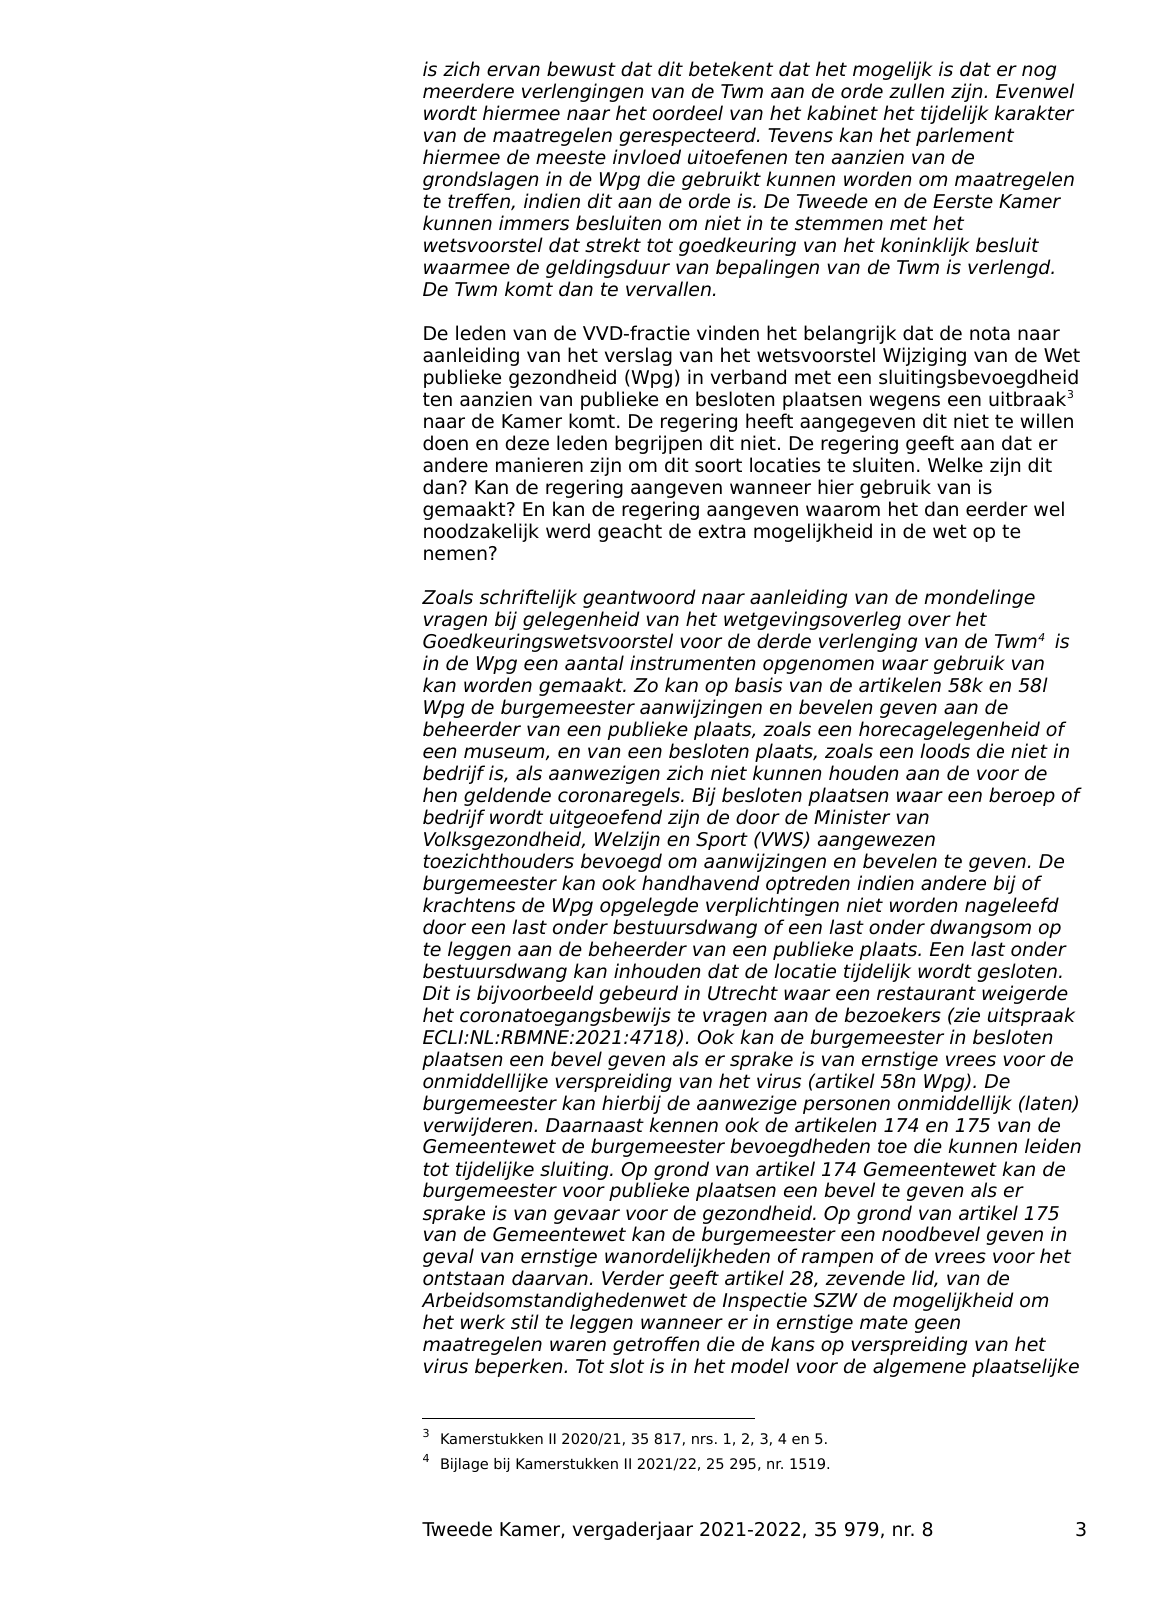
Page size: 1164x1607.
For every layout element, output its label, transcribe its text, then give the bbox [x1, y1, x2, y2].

text Zoals schriftelijk geantwoord naar aanleiding van de mondelinge vragen bij gelegenheid van het wetgevingsoverleg over het Goedkeuringswetsvoorstel voor de derde verlenging van de Twm is in de Wpg een aantal instrumenten opgenomen waar gebruik van kan worden gemaakt. Zo kan op basis van de artikelen 58k en 58l Wpg de burgemeester aanwijzingen en bevelen geven aan de beheerder van een publieke plaats, zoals een horecagelegenheid of een museum, en van een besloten plaats, zoals een loods die niet in bedrijf is, als aanwezigen zich niet kunnen houden aan de voor de hen geldende coronaregels. Bij besloten plaatsen waar een beroep of bedrijf wordt uitgeoefend zijn de door de Minister van Volksgezondheid, Welzijn en Sport (VWS) aangewezen toezichthouders bevoegd om aanwijzingen en bevelen te geven. De burgemeester kan ook handhavend optreden indien andere bij of krachtens de Wpg opgelegde verplichtingen niet worden nageleefd door een last onder bestuursdwang of een last onder dwangsom op te leggen aan de beheerder van een publieke plaats. Een last onder bestuursdwang kan inhouden dat de locatie tijdelijk wordt gesloten. Dit is bijvoorbeeld gebeurd in Utrecht waar een restaurant weigerde het coronatoegangsbewijs te vragen aan de bezoekers (zie uitspraak ECLI:NL:RBMNE:2021:4718). Ook kan de burgemeester in besloten plaatsen een bevel geven als er sprake is van ernstige vrees voor de onmiddellijke verspreiding van het virus (artikel 58n Wpg). De burgemeester kan hierbij de aanwezige personen onmiddellijk (laten) verwijderen. Daarnaast kennen ook de artikelen 174 en 175 van de Gemeentewet de burgemeester bevoegdheden toe die kunnen leiden tot tijdelijke sluiting. Op grond van artikel 174 Gemeentewet kan de burgemeester voor publieke plaatsen een bevel te geven als er sprake is van gevaar voor de gezondheid. Op grond van artikel 175 van de Gemeentewet kan de burgemeester een noodbevel geven in geval van ernstige wanordelijkheden of rampen of de vrees voor het ontstaan daarvan. Verder geeft artikel 28, zevende lid, van de Arbeidsomstandighedenwet de Inspectie SZW de mogelijkheid om het werk stil te leggen wanneer er in ernstige mate geen maatregelen waren getroffen die de kans op verspreiding van het virus beperken. Tot slot is in het model voor de algemene plaatselijke [422, 587, 1087, 1378]
text Kamerstukken II 2020/21, 35 817, nrs. 1, 2, 3, 4 en 5. [422, 1427, 1087, 1449]
text De leden van de VVD-fractie vinden het belangrijk dat de nota naar aanleiding van het verslag van het wetsvoorstel Wijziging van de Wet publieke gezondheid (Wpg) in verband met een sluitingsbevoegdheid ten aanzien van publieke en besloten plaatsen wegens een uitbraak naar de Kamer komt. De regering heeft aangegeven dit niet te willen doen en deze leden begrijpen dit niet. De regering geeft aan dat er andere manieren zijn om dit soort locaties te sluiten. Welke zijn dit dan? Kan de regering aangeven wanneer hier gebruik van is gemaakt? En kan de regering aangeven waarom het dan eerder wel noodzakelijk werd geacht de extra mogelijkheid in de wet op te nemen? [422, 323, 1087, 565]
text Bijlage bij Kamerstukken II 2021/22, 25 295, nr. 1519. [422, 1452, 1087, 1474]
text is zich ervan bewust dat dit betekent dat het mogelijk is dat er nog meerdere verlengingen van de Twm aan de orde zullen zijn. Evenwel wordt hiermee naar het oordeel van het kabinet het tijdelijk karakter van de maatregelen gerespecteerd. Tevens kan het parlement hiermee de meeste invloed uitoefenen ten aanzien van de grondslagen in de Wpg die gebruikt kunnen worden om maatregelen te treffen, indien dit aan de orde is. De Tweede en de Eerste Kamer kunnen immers besluiten om niet in te stemmen met het wetsvoorstel dat strekt tot goedkeuring van het koninklijk besluit waarmee de geldingsduur van bepalingen van de Twm is verlengd. De Twm komt dan te vervallen. [422, 59, 1087, 301]
